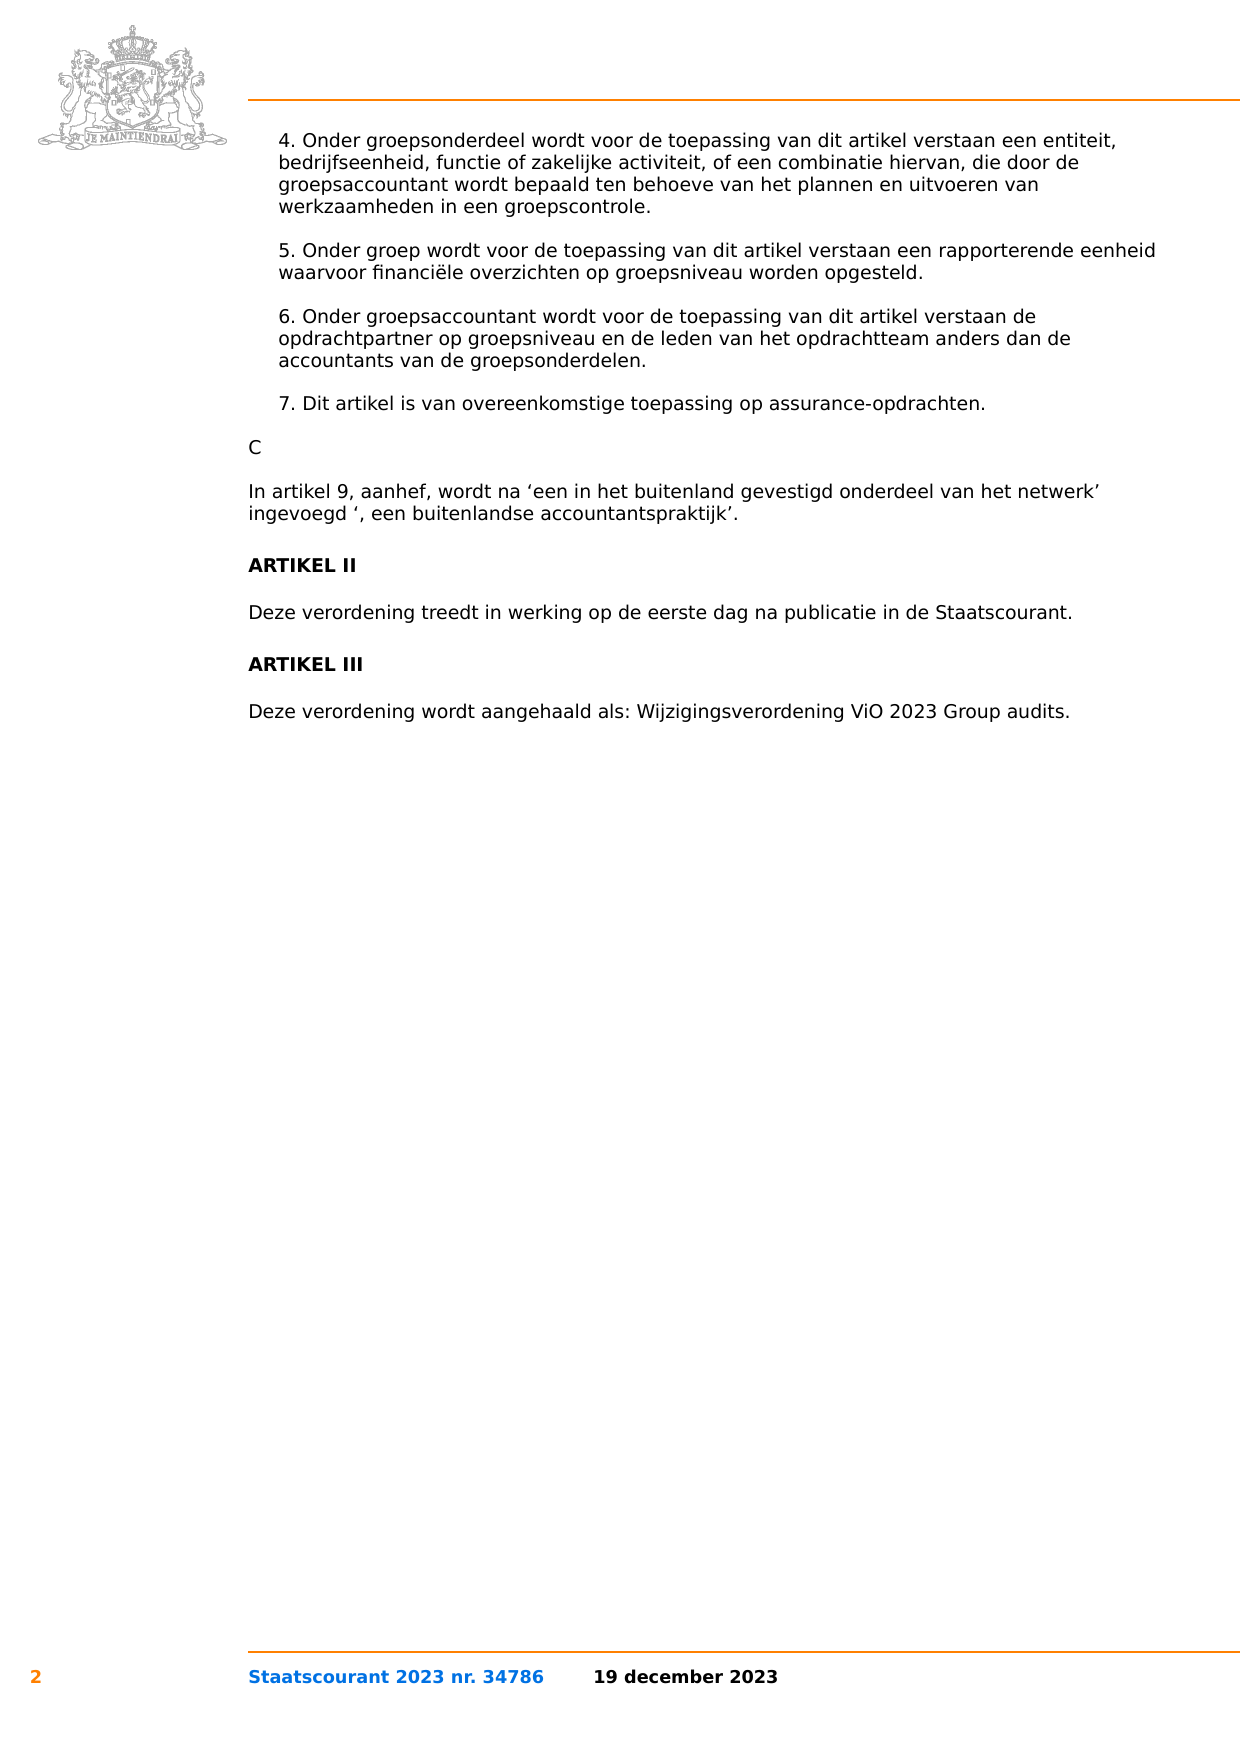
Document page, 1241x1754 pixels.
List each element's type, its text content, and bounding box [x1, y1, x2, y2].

text 4. Onder groepsonderdeel wordt voor de toepassing van dit artikel verstaan een entiteit, bedrijfseenheid, functie of zakelijke activiteit, of een combinatie hiervan, die door de groepsaccountant wordt bepaald ten behoeve van het plannen en uitvoeren van werkzaamheden in een groepscontrole. [278, 130, 1163, 218]
subtitle ARTIKEL II [248, 555, 1163, 577]
text Deze verordening treedt in werking op de eerste dag na publicatie in de Staatscourant. [248, 602, 1163, 624]
text 5. Onder groep wordt voor de toepassing van dit artikel verstaan een rapporterende eenheid waarvoor financiële overzichten op groepsniveau worden opgesteld. [278, 240, 1163, 284]
text 6. Onder groepsaccountant wordt voor de toepassing van dit artikel verstaan de opdrachtpartner op groepsniveau en de leden van het opdrachtteam anders dan de accountants van de groepsonderdelen. [278, 306, 1163, 371]
text C [248, 437, 1163, 459]
text In artikel 9, aanhef, wordt na ‘een in het buitenland gevestigd onderdeel van het netwerk’ ingevoegd ‘, een buitenlandse accountantspraktijk’. [248, 481, 1163, 525]
picture [38, 25, 227, 150]
text 7. Dit artikel is van overeenkomstige toepassing op assurance-opdrachten. [278, 393, 1163, 415]
subtitle ARTIKEL III [248, 654, 1163, 676]
text Deze verordening wordt aangehaald als: Wijzigingsverordening ViO 2023 Group audits. [248, 701, 1163, 723]
